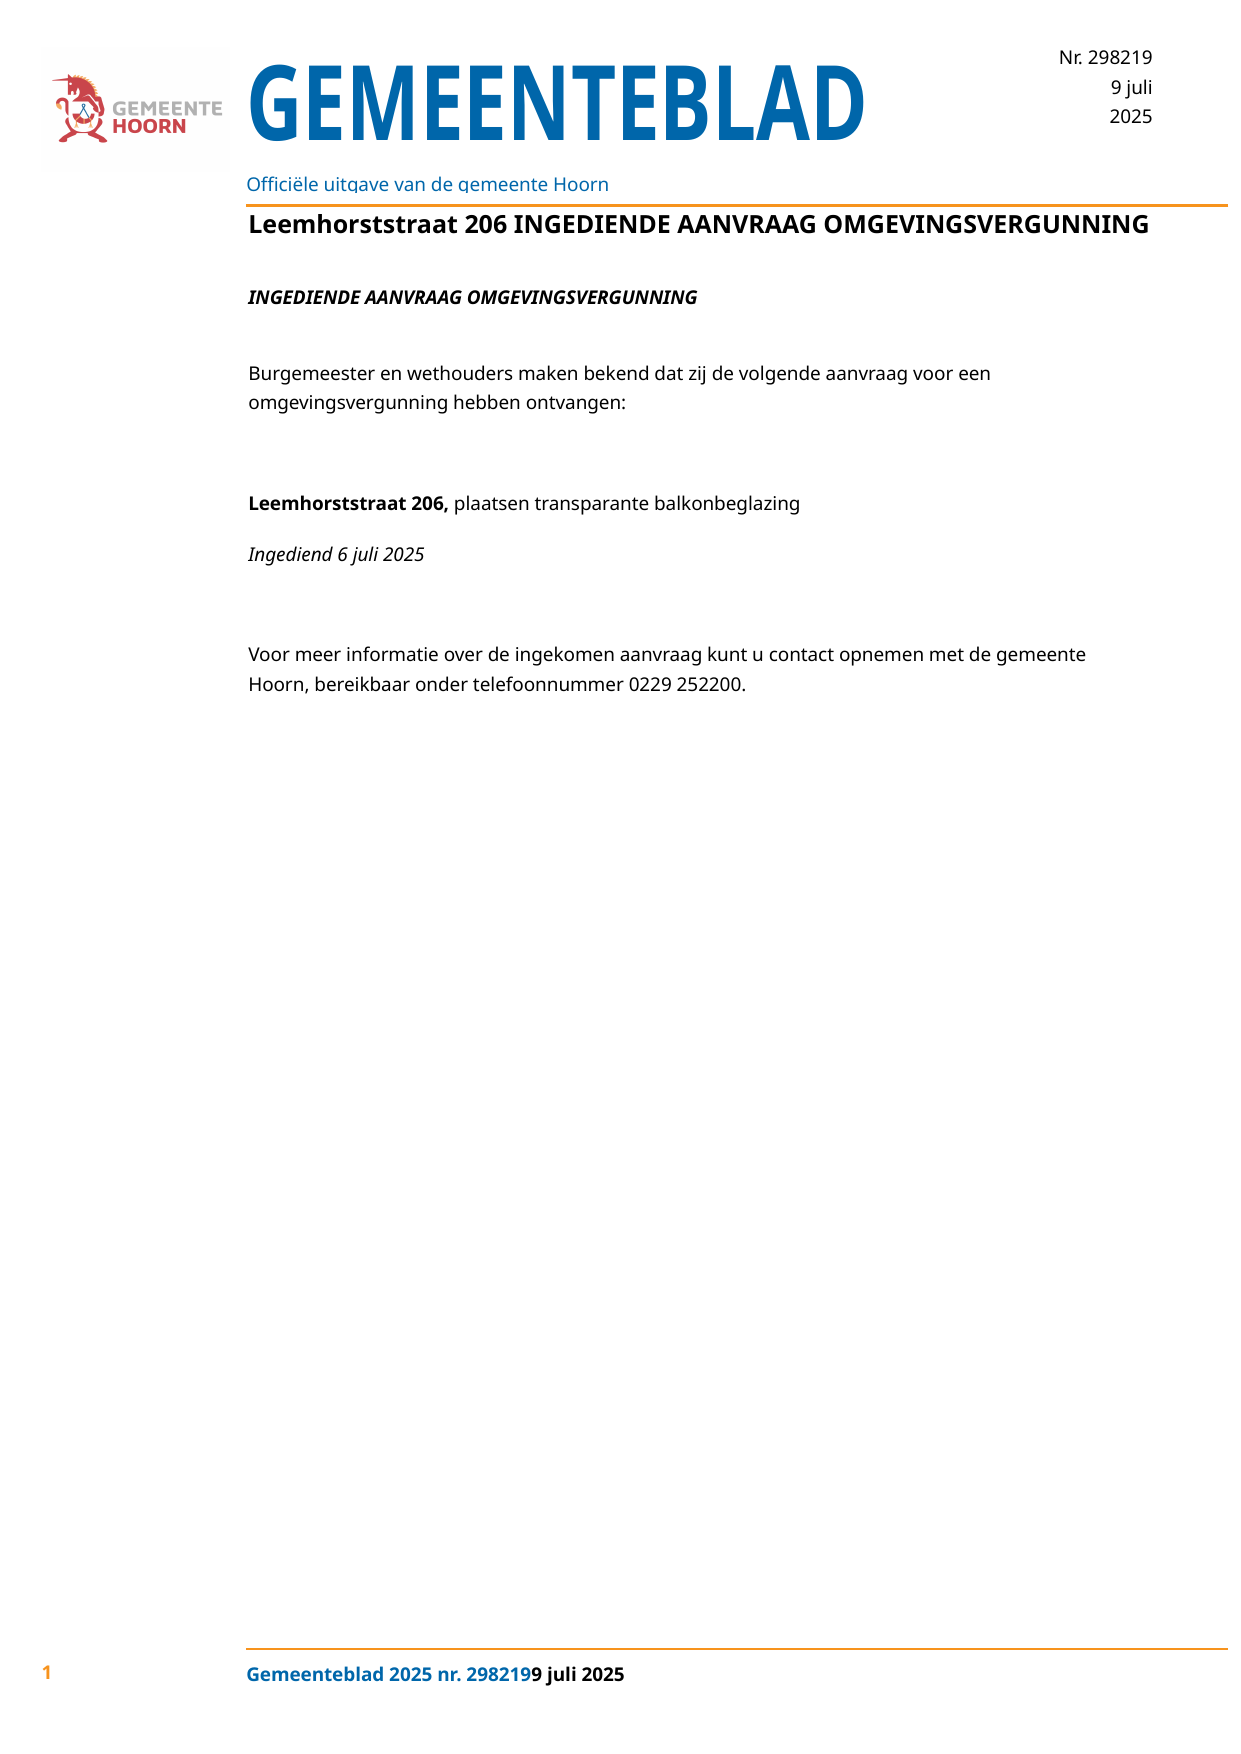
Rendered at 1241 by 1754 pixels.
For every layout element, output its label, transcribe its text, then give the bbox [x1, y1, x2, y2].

text Ingediend 6 juli 2025 [248, 541, 1152, 567]
picture [41, 47, 231, 172]
text Leemhorststraat 206 INGEDIENDE AANVRAAG OMGEVINGSVERGUNNING [248, 207, 1152, 241]
text INGEDIENDE AANVRAAG OMGEVINGSVERGUNNING [248, 284, 1152, 309]
text Leemhorststraat 206, plaatsen transparante balkonbeglazing [248, 490, 1152, 516]
text Voor meer informatie over de ingekomen aanvraag kunt u contact opnemen met de gemeente Hoorn, bereikbaar onder telefoonnummer 0229 252200. [248, 642, 1152, 697]
text Burgemeester en wethouders maken bekend dat zij de volgende aanvraag voor een omgevingsvergunning hebben ontvangen: [248, 360, 1152, 415]
